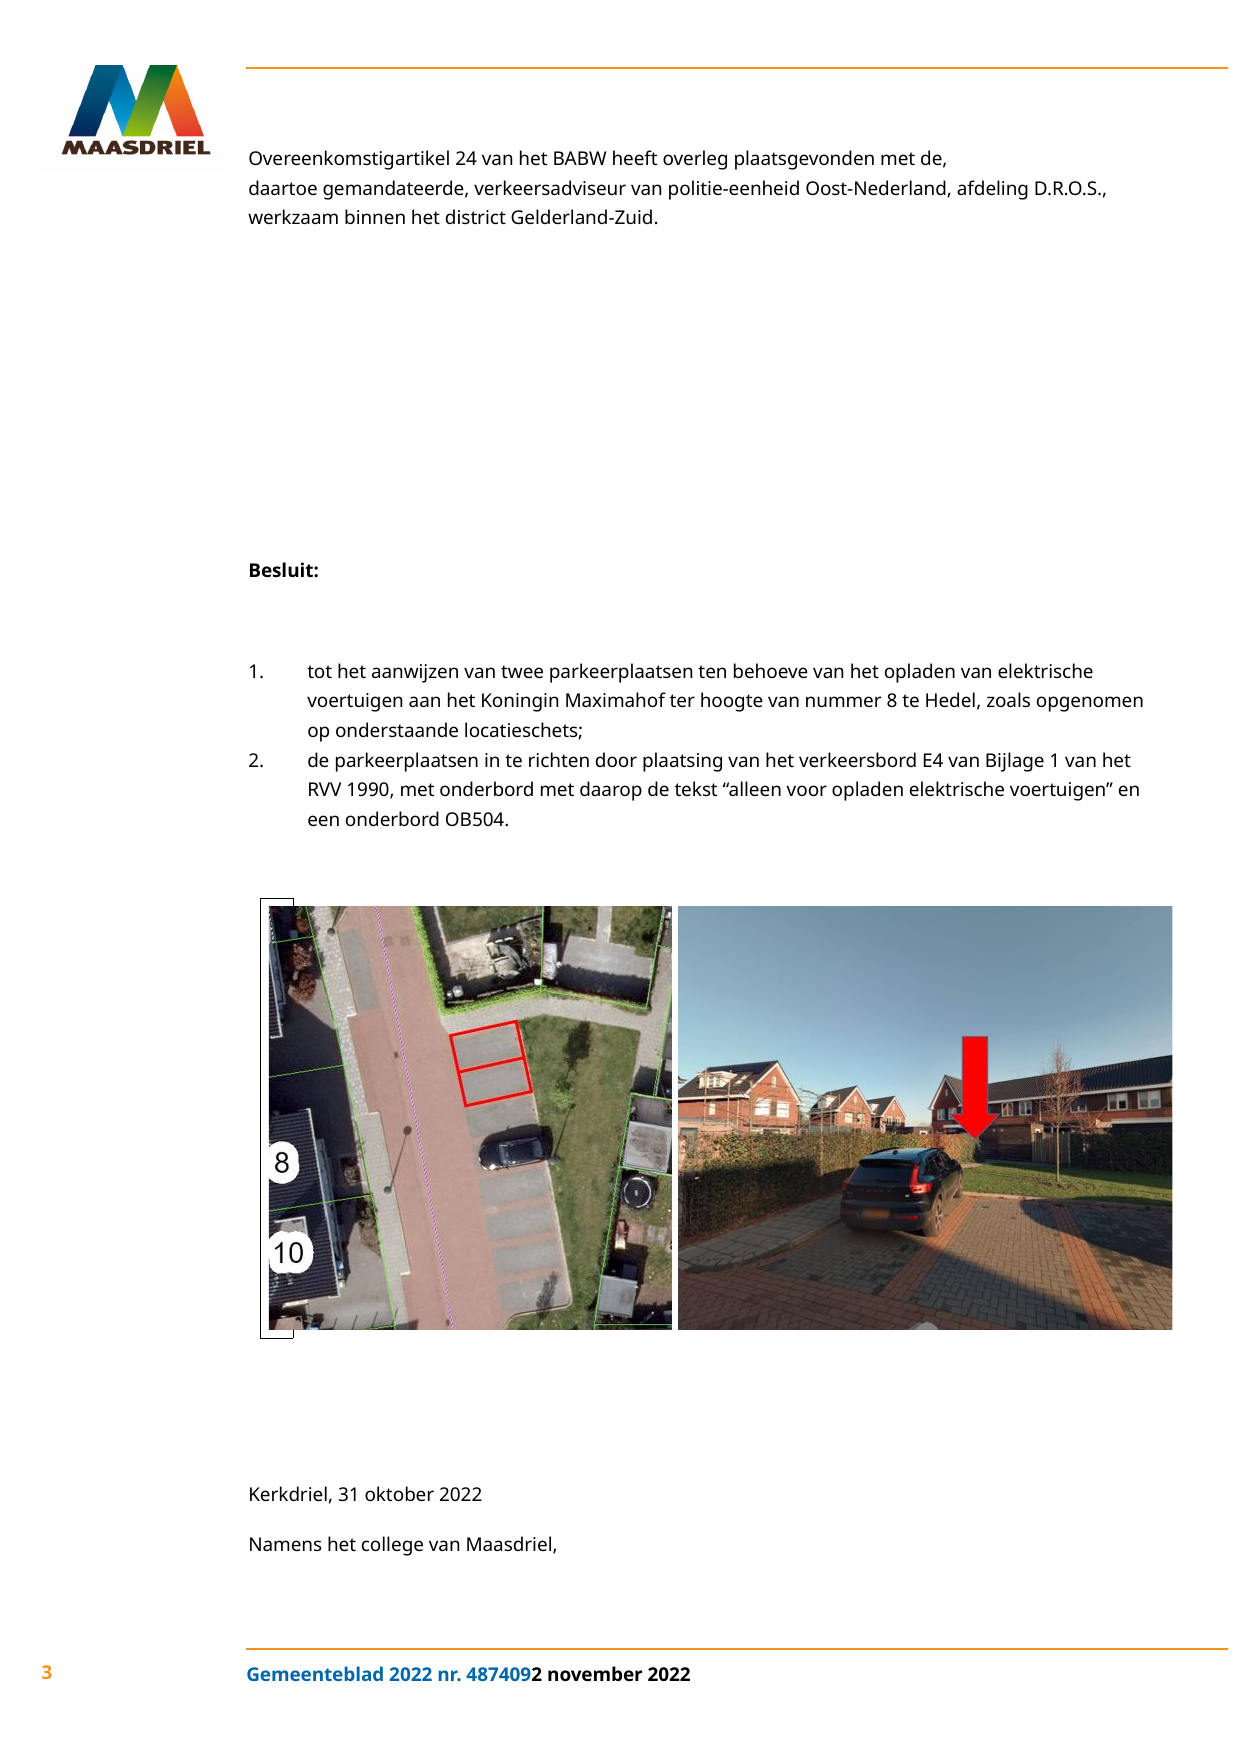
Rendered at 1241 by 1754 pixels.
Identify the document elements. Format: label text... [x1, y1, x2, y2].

text Besluit: [248, 557, 1152, 583]
text Kerkdriel, 31 oktober 2022 [248, 1481, 1152, 1507]
text Overeenkomstigartikel 24 van het BABW heeft overleg plaatsgevonden met de, daartoe gemandateerde, verkeersadviseur van politie-eenheid Oost-Nederland, afdeling D.R.O.S., werkzaam binnen het district Gelderland-Zuid. [248, 145, 1152, 230]
list tot het aanwijzen van twee parkeerplaatsen ten behoeve van het opladen van elektrische voertuigen aan het Koningin Maximahof ter hoogte van nummer 8 te Hedel, zoals opgenomen op onderstaande locatieschets; [248, 658, 1152, 743]
picture [268, 906, 1173, 1330]
text Namens het college van Maasdriel, [248, 1532, 1152, 1557]
list de parkeerplaatsen in te richten door plaatsing van het verkeersbord E4 van Bijlage 1 van het RVV 1990, met onderbord met daarop de tekst “alleen voor opladen elektrische voertuigen” en een onderbord OB504. [248, 747, 1152, 832]
picture [41, 47, 231, 172]
